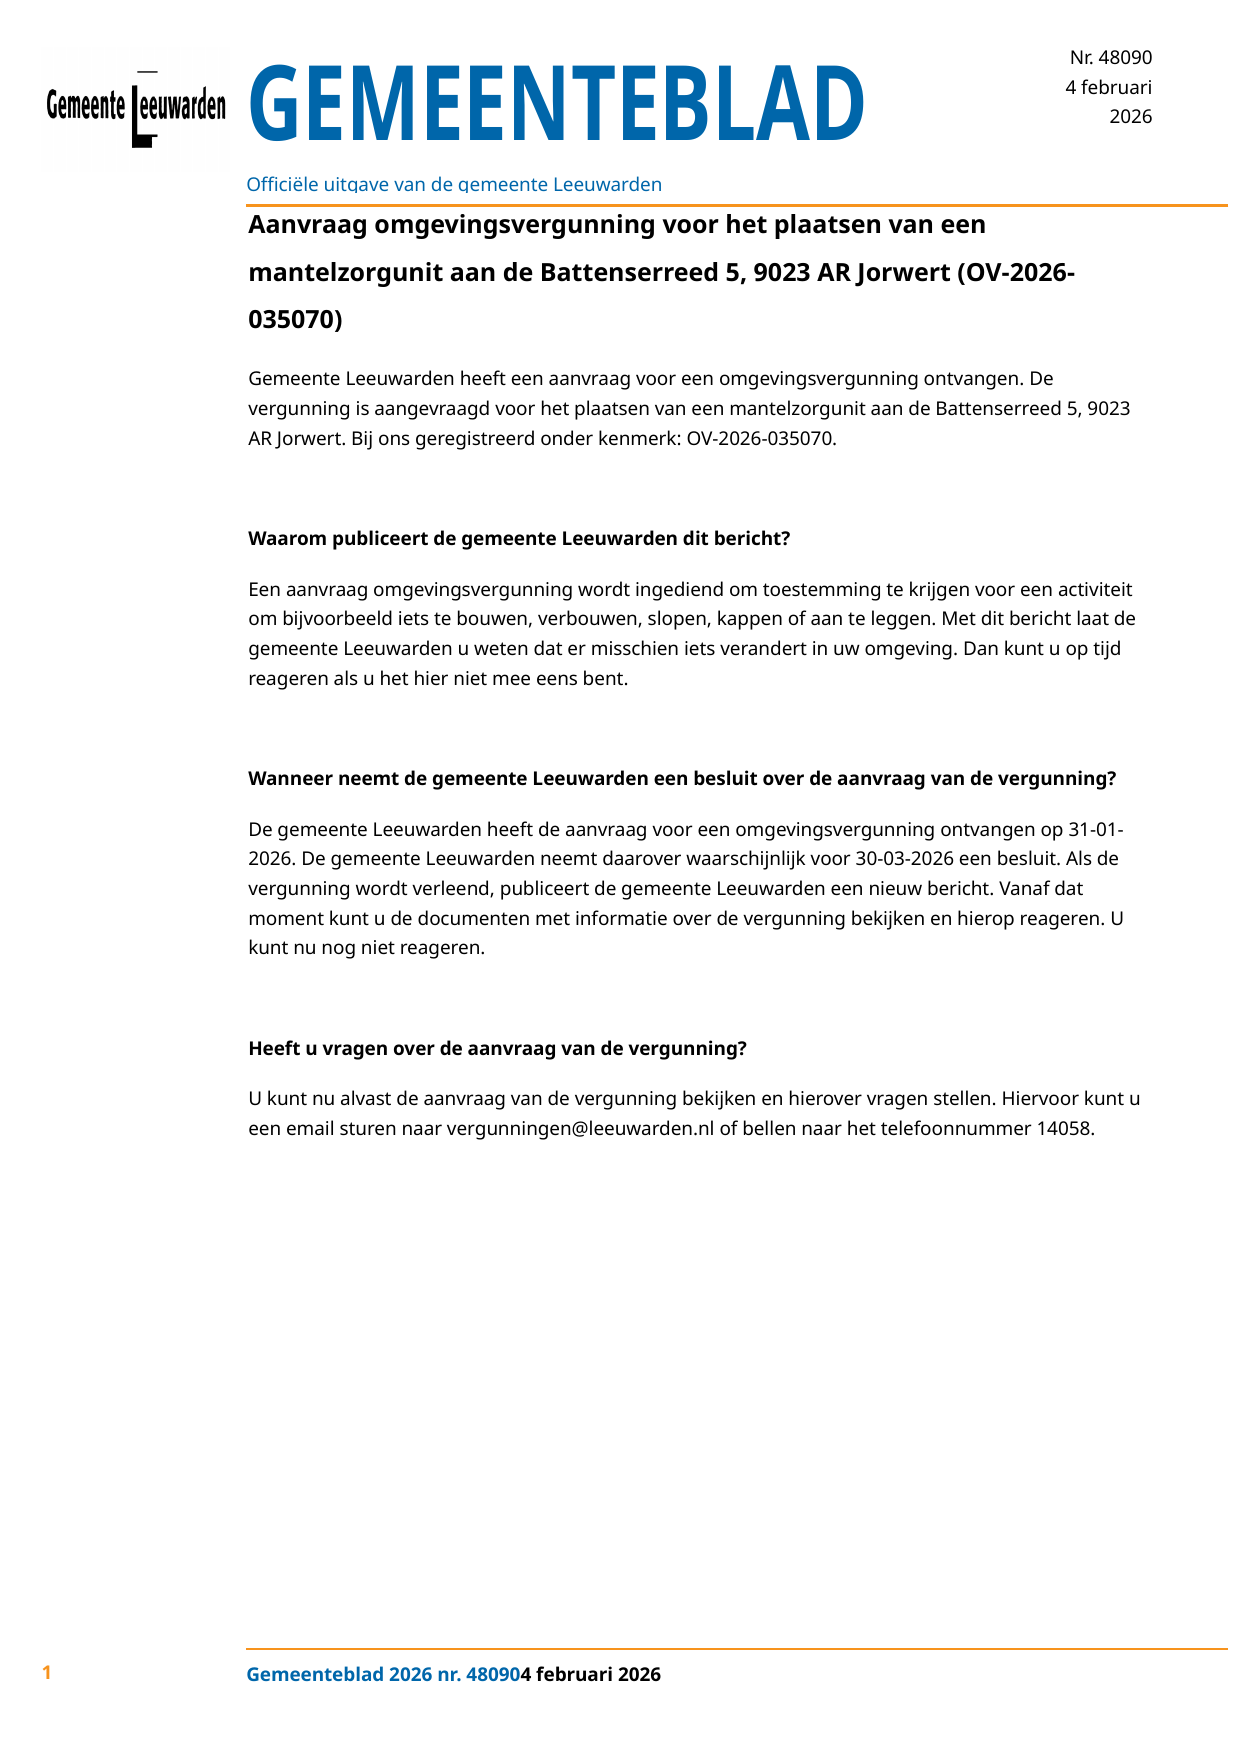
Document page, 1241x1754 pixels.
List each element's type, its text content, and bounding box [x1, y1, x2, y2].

picture [41, 47, 231, 172]
text Wanneer neemt de gemeente Leeuwarden een besluit over de aanvraag van de vergunning? [248, 766, 1152, 791]
text Aanvraag omgevingsvergunning voor het plaatsen van een mantelzorgunit aan de Battenserreed 5, 9023 AR Jorwert (OV-2026-035070) [248, 207, 1152, 336]
text Waarom publiceert de gemeente Leeuwarden dit bericht? [248, 526, 1152, 551]
text U kunt nu alvast de aanvraag van de vergunning bekijken en hierover vragen stellen. Hiervoor kunt u een email sturen naar vergunningen@leeuwarden.nl of bellen naar het telefoonnummer 14058. [248, 1086, 1152, 1141]
text De gemeente Leeuwarden heeft de aanvraag voor een omgevingsvergunning ontvangen op 31-01-2026. De gemeente Leeuwarden neemt daarover waarschijnlijk voor 30-03-2026 een besluit. Als de vergunning wordt verleend, publiceert de gemeente Leeuwarden een nieuw bericht. Vanaf dat moment kunt u de documenten met informatie over de vergunning bekijken en hierop reageren. U kunt nu nog niet reageren. [248, 816, 1152, 960]
text Een aanvraag omgevingsvergunning wordt ingediend om toestemming te krijgen voor een activiteit om bijvoorbeeld iets te bouwen, verbouwen, slopen, kappen of aan te leggen. Met dit bericht laat de gemeente Leeuwarden u weten dat er misschien iets verandert in uw omgeving. Dan kunt u op tijd reageren als u het hier niet mee eens bent. [248, 576, 1152, 690]
text Heeft u vragen over de aanvraag van de vergunning? [248, 1035, 1152, 1061]
text Gemeente Leeuwarden heeft een aanvraag voor een omgevingsvergunning ontvangen. De vergunning is aangevraagd voor het plaatsen van een mantelzorgunit aan de Battenserreed 5, 9023 AR Jorwert. Bij ons geregistreerd onder kenmerk: OV-2026-035070. [248, 366, 1152, 450]
